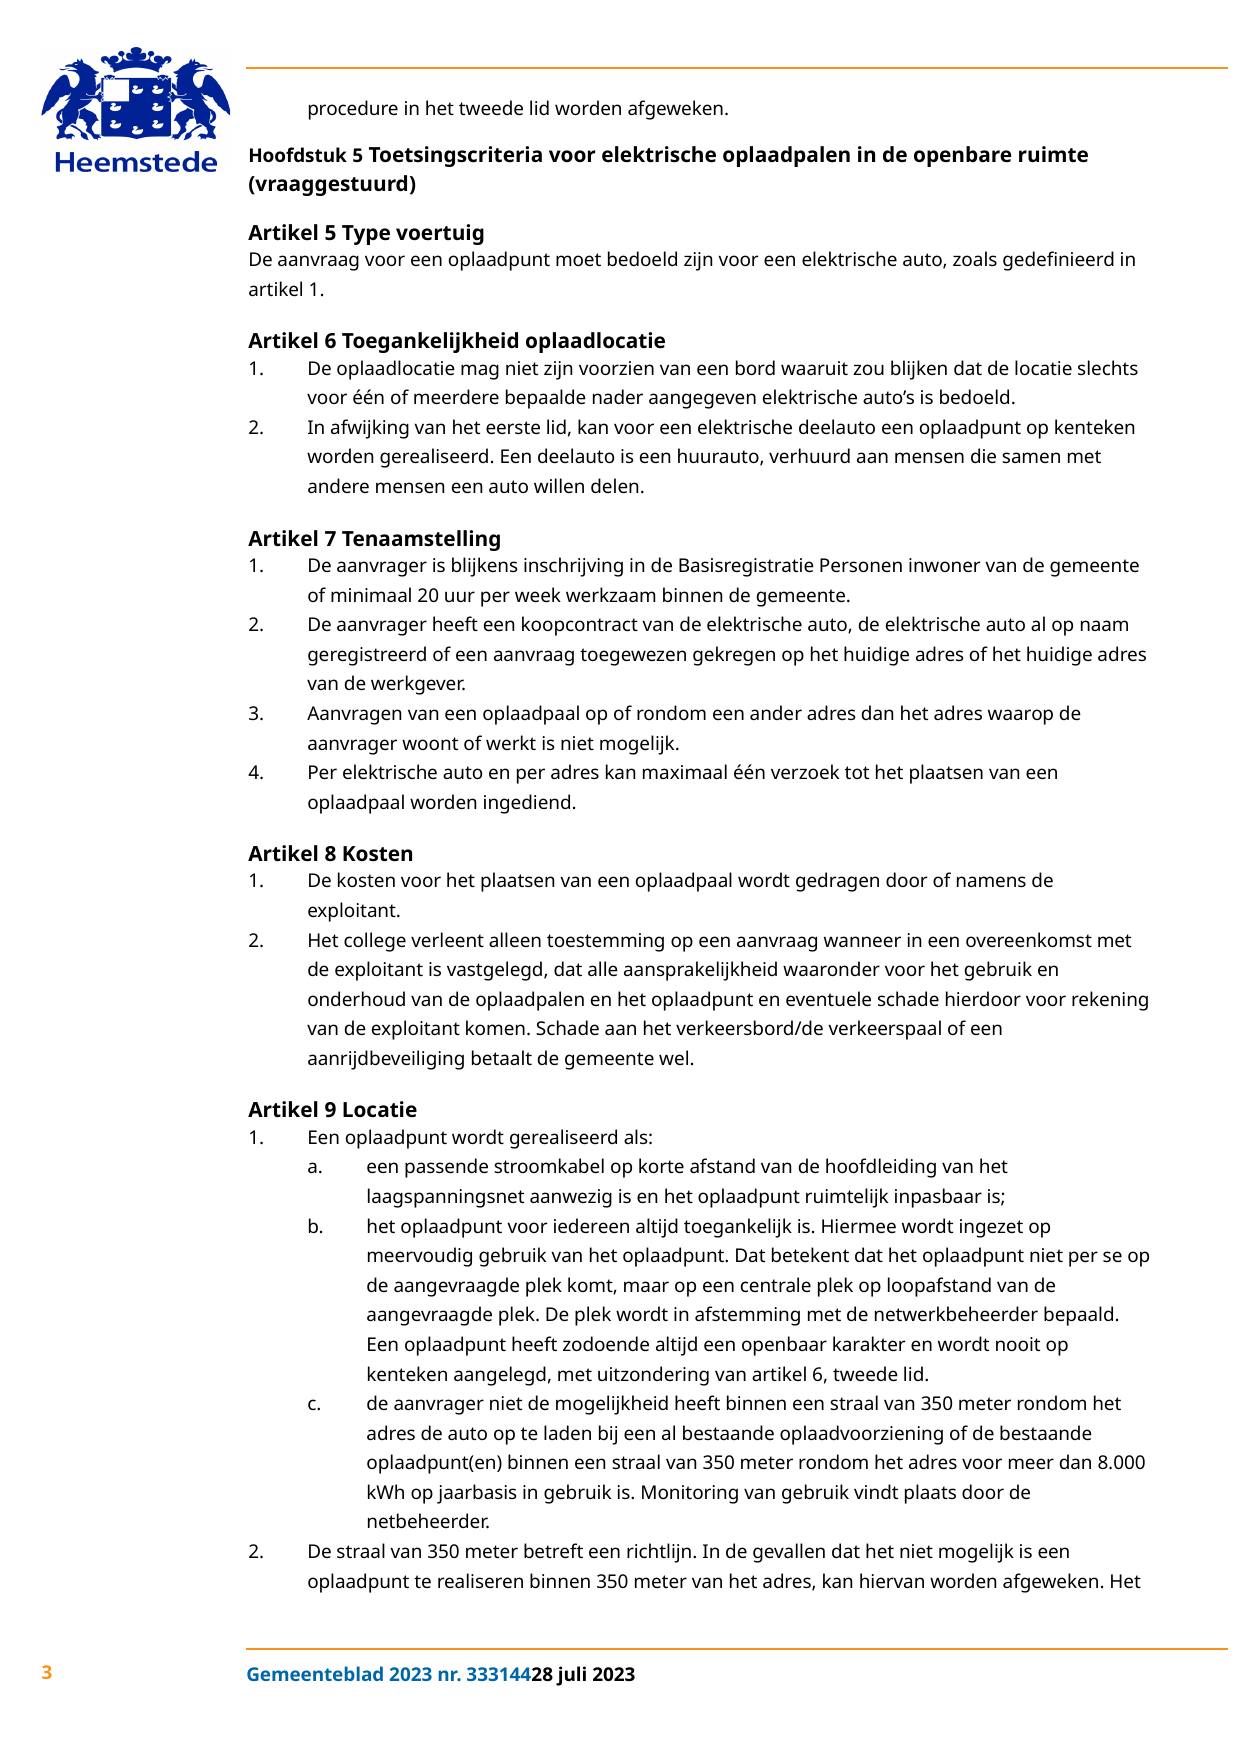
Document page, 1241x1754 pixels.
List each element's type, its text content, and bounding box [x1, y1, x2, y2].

picture [41, 47, 231, 172]
list De oplaadlocatie mag niet zijn voorzien van een bord waaruit zou blijken dat de locatie slechts voor één of meerdere bepaalde nader aangegeven elektrische auto’s is bedoeld. [248, 355, 1152, 410]
list Aanvragen van een oplaadpaal op of rondom een ander adres dan het adres waarop de aanvrager woont of werkt is niet mogelijk. [248, 700, 1152, 755]
text De aanvraag voor een oplaadpunt moet bedoeld zijn voor een elektrische auto, zoals gedefinieerd in artikel 1. [248, 247, 1152, 302]
list In afwijking van het eerste lid, kan voor een elektrische deelauto een oplaadpunt op kenteken worden gerealiseerd. Een deelauto is een huurauto, verhuurd aan mensen die samen met andere mensen een auto willen delen. [248, 414, 1152, 499]
text Hoofdstuk 5 Toetsingscriteria voor elektrische oplaadpalen in de openbare ruimte (vraaggestuurd) [248, 140, 1152, 197]
text Artikel 6 Toegankelijkheid oplaadlocatie [248, 327, 1152, 355]
list De kosten voor het plaatsen van een oplaadpaal wordt gedragen door of namens de exploitant. [248, 868, 1152, 923]
list procedure in het tweede lid worden afgeweken. [248, 95, 1152, 121]
list een passende stroomkabel op korte afstand van de hoofdleiding van het laagspanningsnet aanwezig is en het oplaadpunt ruimtelijk inpasbaar is; [307, 1154, 1152, 1209]
list De straal van 350 meter betreft een richtlijn. In de gevallen dat het niet mogelijk is een oplaadpunt te realiseren binnen 350 meter van het adres, kan hiervan worden afgeweken. Het [248, 1538, 1152, 1593]
list Per elektrische auto en per adres kan maximaal één verzoek tot het plaatsen van een oplaadpaal worden ingediend. [248, 759, 1152, 814]
list Het college verleent alleen toestemming op een aanvraag wanneer in een overeenkomst met de exploitant is vastgelegd, dat alle aansprakelijkheid waaronder voor het gebruik en onderhoud van de oplaadpalen en het oplaadpunt en eventuele schade hierdoor voor rekening van de exploitant komen. Schade aan het verkeersbord/de verkeerspaal of een aanrijdbeveiliging betaalt de gemeente wel. [248, 927, 1152, 1071]
list Een oplaadpunt wordt gerealiseerd als: [248, 1124, 1152, 1150]
list het oplaadpunt voor iedereen altijd toegankelijk is. Hiermee wordt ingezet op meervoudig gebruik van het oplaadpunt. Dat betekent dat het oplaadpunt niet per se op de aangevraagde plek komt, maar op een centrale plek op loopafstand van de aangevraagde plek. De plek wordt in afstemming met de netwerkbeheerder bepaald. Een oplaadpunt heeft zodoende altijd een openbaar karakter en wordt nooit op kenteken aangelegd, met uitzondering van artikel 6, tweede lid. [307, 1213, 1152, 1386]
list de aanvrager niet de mogelijkheid heeft binnen een straal van 350 meter rondom het adres de auto op te laden bij een al bestaande oplaadvoorziening of de bestaande oplaadpunt(en) binnen een straal van 350 meter rondom het adres voor meer dan 8.000 kWh op jaarbasis in gebruik is. Monitoring van gebruik vindt plaats door de netbeheerder. [307, 1390, 1152, 1534]
list De aanvrager is blijkens inschrijving in de Basisregistratie Personen inwoner van de gemeente of minimaal 20 uur per week werkzaam binnen de gemeente. [248, 552, 1152, 607]
list De aanvrager heeft een koopcontract van de elektrische auto, de elektrische auto al op naam geregistreerd of een aanvraag toegewezen gekregen op het huidige adres of het huidige adres van de werkgever. [248, 611, 1152, 696]
text Artikel 9 Locatie [248, 1096, 1152, 1124]
text Artikel 8 Kosten [248, 839, 1152, 868]
text Artikel 7 Tenaamstelling [248, 524, 1152, 552]
text Artikel 5 Type voertuig [248, 218, 1152, 247]
